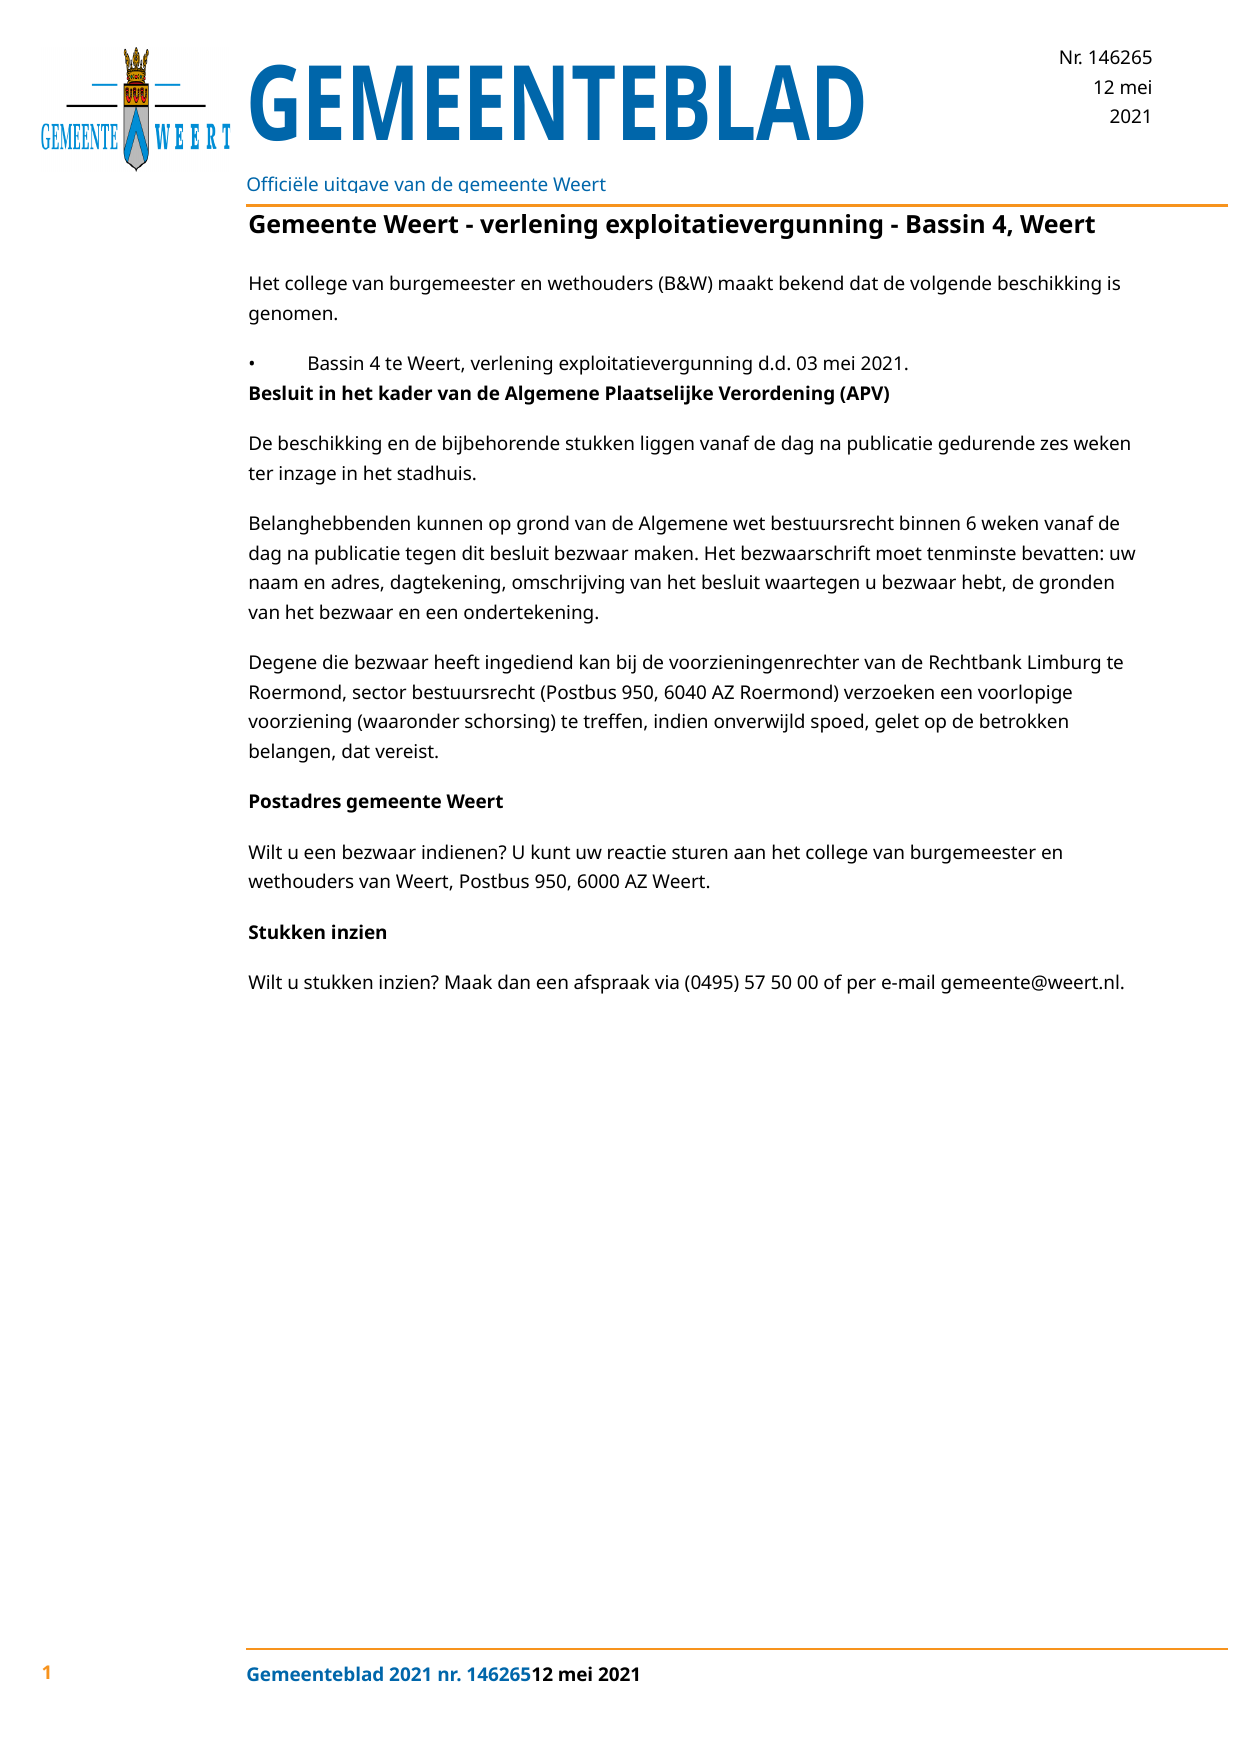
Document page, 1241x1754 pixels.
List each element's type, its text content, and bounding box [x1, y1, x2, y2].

text Belanghebbenden kunnen op grond van de Algemene wet bestuursrecht binnen 6 weken vanaf de dag na publicatie tegen dit besluit bezwaar maken. Het bezwaarschrift moet tenminste bevatten: uw naam en adres, dagtekening, omschrijving van het besluit waartegen u bezwaar hebt, de gronden van het bezwaar en een ondertekening. [248, 510, 1152, 625]
text De beschikking en de bijbehorende stukken liggen vanaf de dag na publicatie gedurende zes weken ter inzage in het stadhuis. [248, 430, 1152, 486]
text Stukken inzien [248, 919, 1152, 945]
text Wilt u een bezwaar indienen? U kunt uw reactie sturen aan het college van burgemeester en wethouders van Weert, Postbus 950, 6000 AZ Weert. [248, 839, 1152, 894]
list Bassin 4 te Weert, verlening exploitatievergunning d.d. 03 mei 2021. [248, 350, 1152, 376]
picture [41, 47, 231, 172]
text Postadres gemeente Weert [248, 789, 1152, 814]
text Wilt u stukken inzien? Maak dan een afspraak via (0495) 57 50 00 of per e-mail gemeente@weert.nl. [248, 969, 1152, 995]
text Gemeente Weert - verlening exploitatievergunning - Bassin 4, Weert [248, 207, 1152, 241]
text Het college van burgemeester en wethouders (B&W) maakt bekend dat de volgende beschikking is genomen. [248, 270, 1152, 326]
text Besluit in het kader van de Algemene Plaatselijke Verordening (APV) [248, 380, 1152, 406]
text Degene die bezwaar heeft ingediend kan bij de voorzieningenrechter van de Rechtbank Limburg te Roermond, sector bestuursrecht (Postbus 950, 6040 AZ Roermond) verzoeken een voorlopige voorziening (waaronder schorsing) te treffen, indien onverwijld spoed, gelet op de betrokken belangen, dat vereist. [248, 649, 1152, 764]
